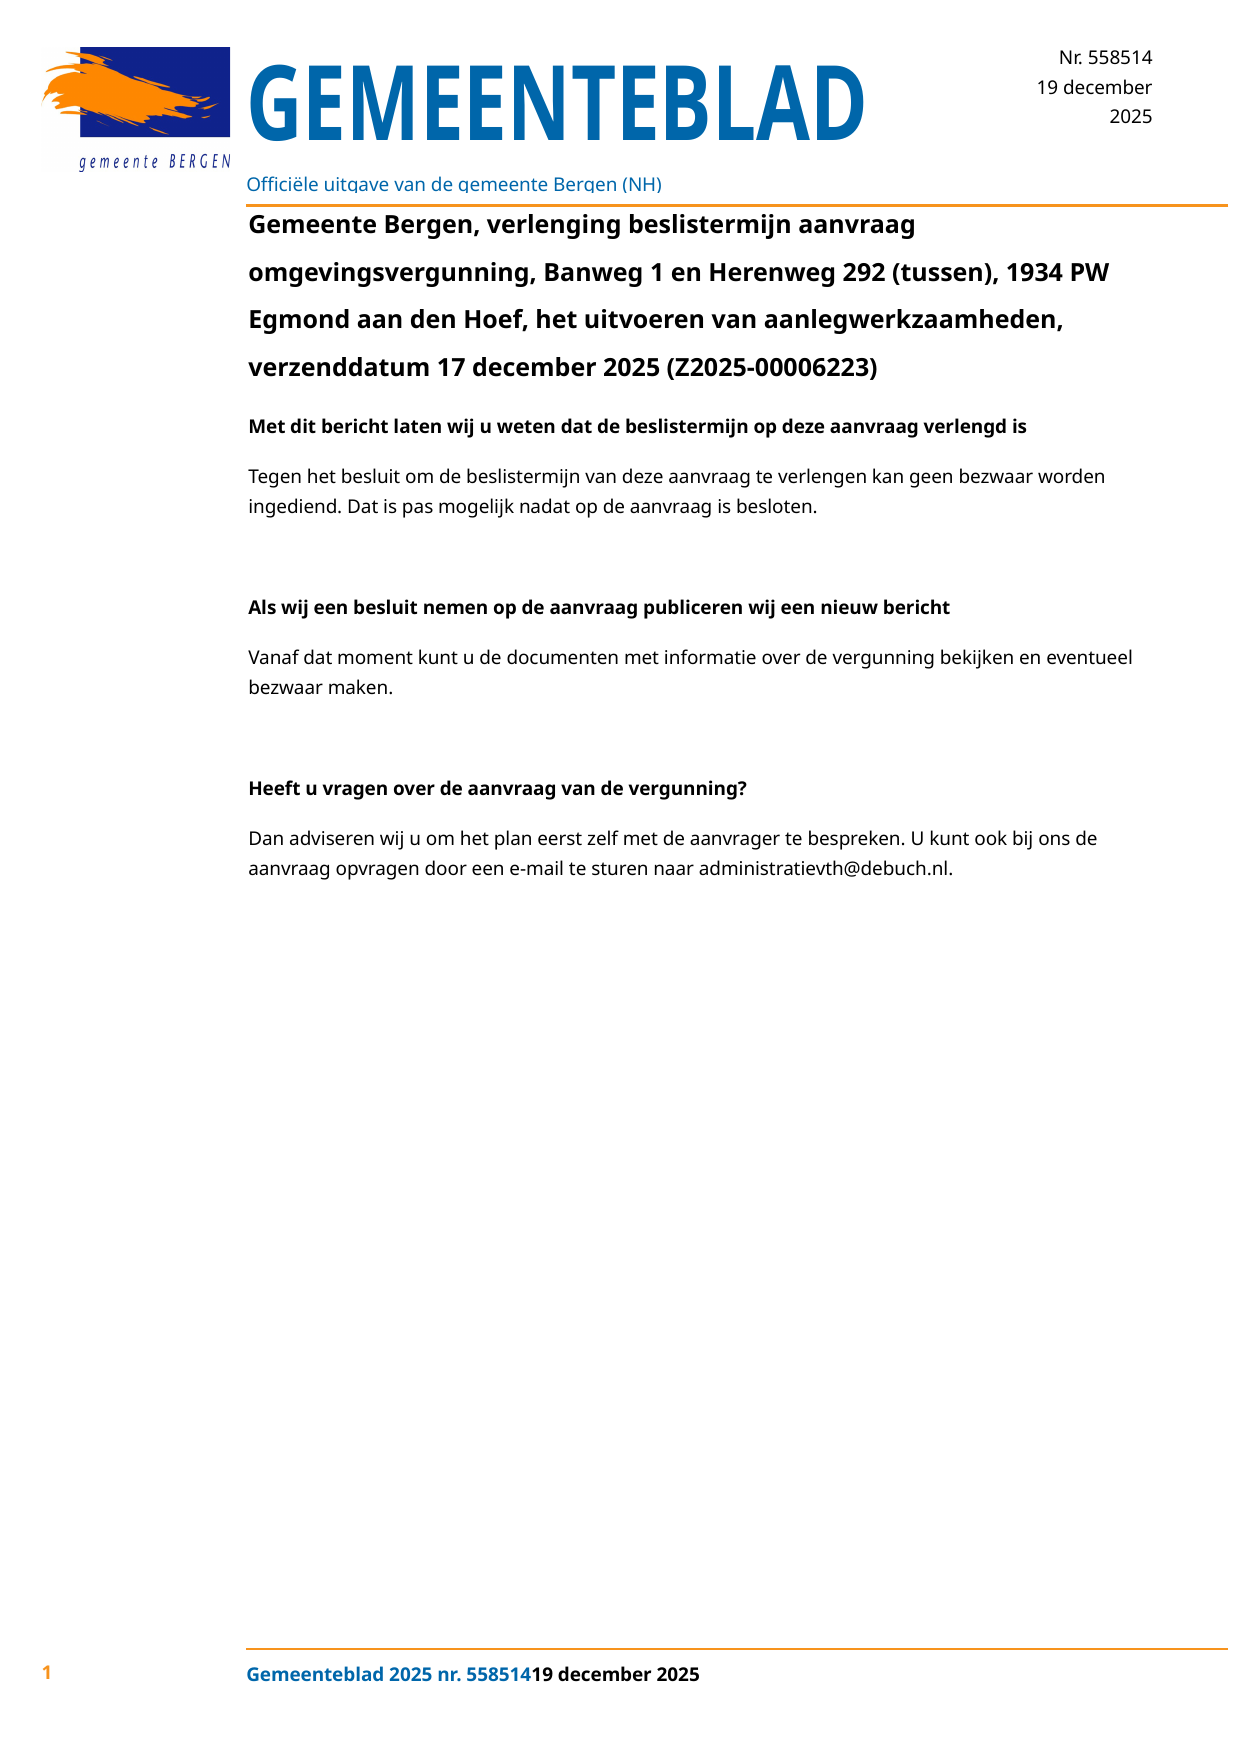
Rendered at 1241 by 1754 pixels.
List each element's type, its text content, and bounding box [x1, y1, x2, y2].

text Vanaf dat moment kunt u de documenten met informatie over de vergunning bekijken en eventueel bezwaar maken. [248, 644, 1152, 700]
text Heeft u vragen over de aanvraag van de vergunning? [248, 775, 1152, 801]
picture [41, 47, 231, 172]
text Gemeente Bergen, verlenging beslistermijn aanvraag omgevingsvergunning, Banweg 1 en Herenweg 292 (tussen), 1934 PW Egmond aan den Hoef, het uitvoeren van aanlegwerkzaamheden, verzenddatum 17 december 2025 (Z2025-00006223) [248, 207, 1152, 384]
text Als wij een besluit nemen op de aanvraag publiceren wij een nieuw bericht [248, 594, 1152, 620]
text Met dit bericht laten wij u weten dat de beslistermijn op deze aanvraag verlengd is [248, 413, 1152, 439]
text Dan adviseren wij u om het plan eerst zelf met de aanvrager te bespreken. U kunt ook bij ons de aanvraag opvragen door een e-mail te sturen naar administratievth@debuch.nl. [248, 825, 1152, 881]
text Tegen het besluit om de beslistermijn van deze aanvraag te verlengen kan geen bezwaar worden ingediend. Dat is pas mogelijk nadat op de aanvraag is besloten. [248, 463, 1152, 519]
